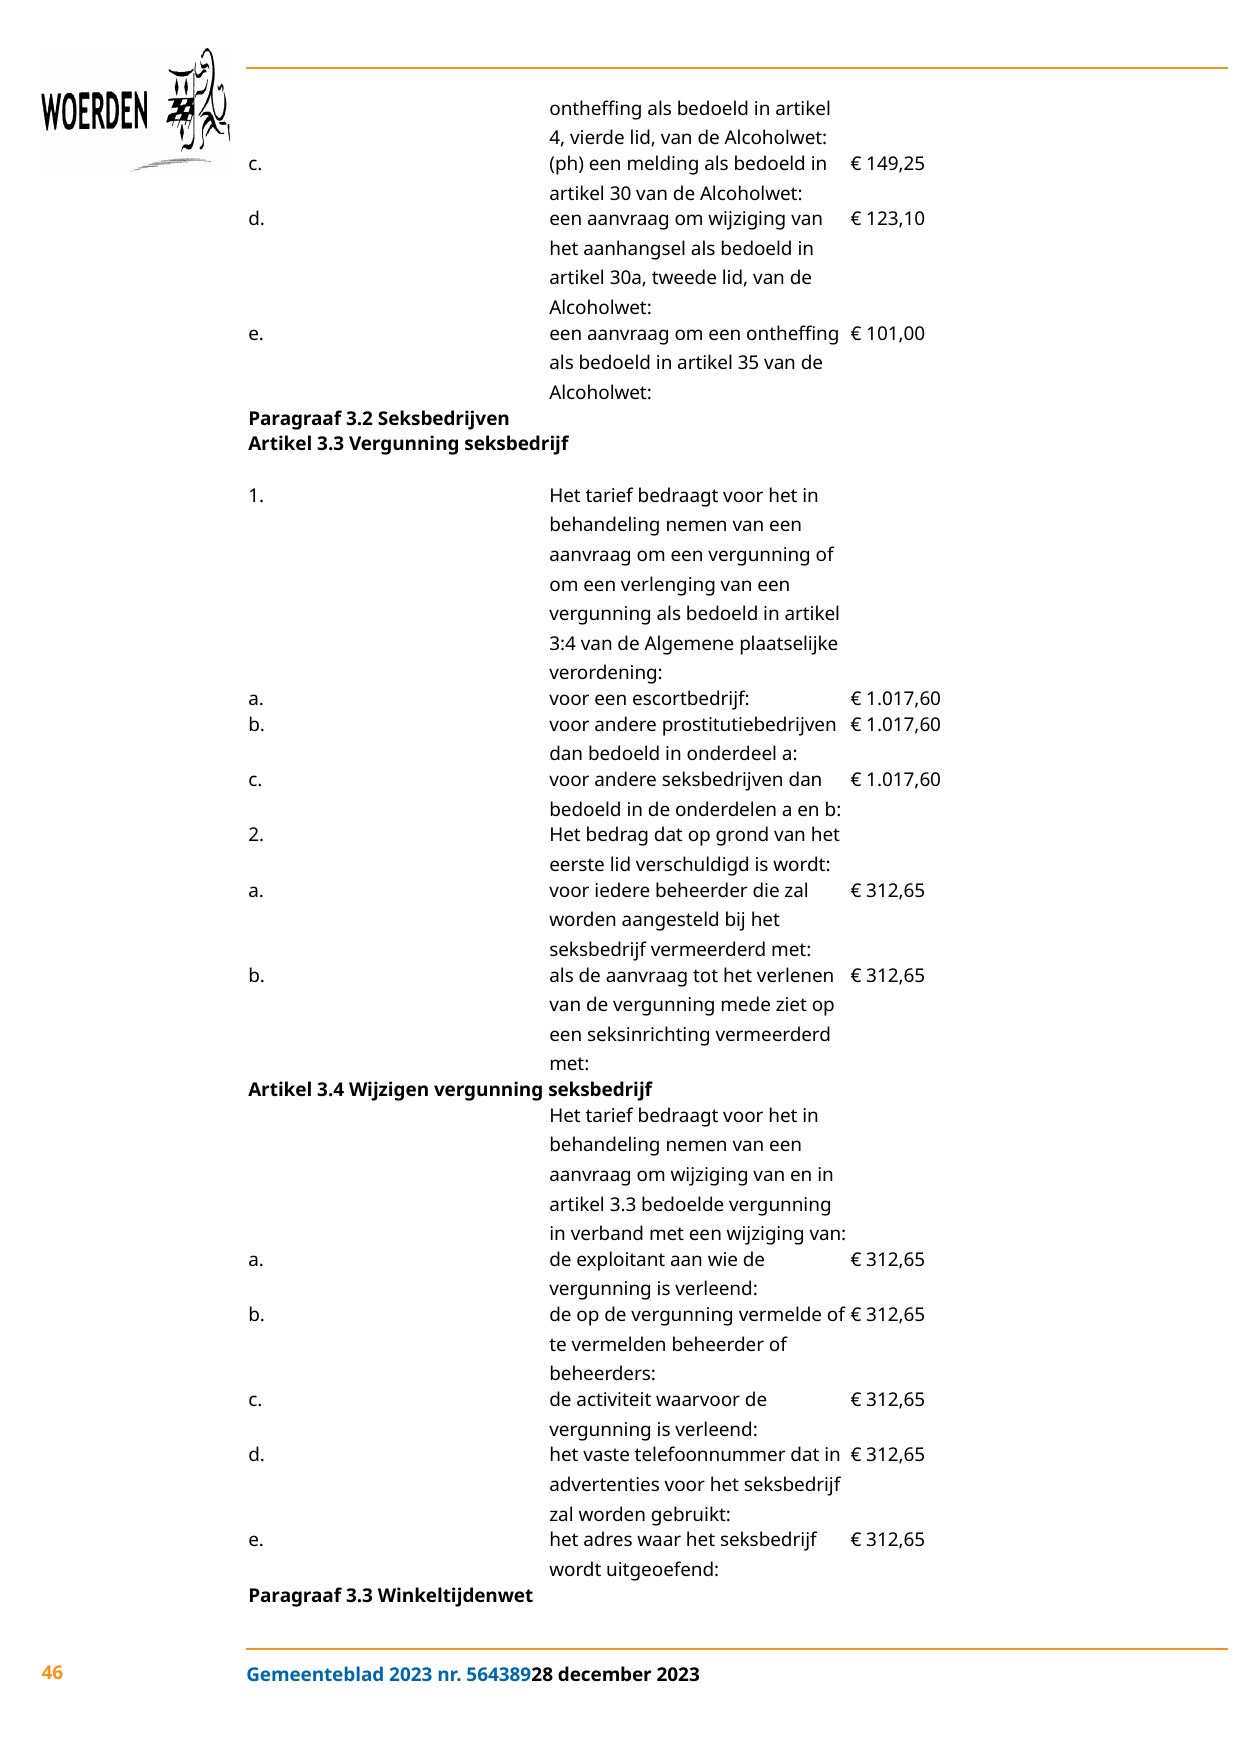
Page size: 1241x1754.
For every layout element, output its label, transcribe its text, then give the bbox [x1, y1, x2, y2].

table_cell [850, 456, 1152, 482]
table_cell voor andere prostitutiebedrijven dan bedoeld in onderdeel a: [549, 711, 850, 766]
table_cell d. [248, 205, 549, 320]
table_cell € 312,65 [850, 1301, 1152, 1386]
table_cell e. [248, 320, 549, 405]
table_cell Het tarief bedraagt voor het in behandeling nemen van een aanvraag om wijziging van en in artikel 3.3 bedoelde vergunning in verband met een wijziging van: [549, 1102, 850, 1246]
table_cell voor iedere beheerder die zal worden aangesteld bij het seksbedrijf vermeerderd met: [549, 877, 850, 962]
table_cell [850, 1102, 1152, 1246]
table_cell Het bedrag dat op grond van het eerste lid verschuldigd is wordt: [549, 822, 850, 877]
table_cell Paragraaf 3.2 Seksbedrijven [248, 405, 1152, 431]
table_cell € 1.017,60 [850, 685, 1152, 711]
table_cell ontheffing als bedoeld in artikel 4, vierde lid, van de Alcoholwet: [549, 95, 850, 150]
table_cell [248, 1102, 549, 1246]
table_cell € 312,65 [850, 1442, 1152, 1526]
table_cell het adres waar het seksbedrijf wordt uitgeoefend: [549, 1526, 850, 1582]
table_cell c. [248, 766, 549, 822]
picture [41, 47, 231, 172]
table_cell € 1.017,60 [850, 711, 1152, 766]
table_cell € 101,00 [850, 320, 1152, 405]
table_cell de exploitant aan wie de vergunning is verleend: [549, 1246, 850, 1301]
table_cell een aanvraag om een ontheffing als bedoeld in artikel 35 van de Alcoholwet: [549, 320, 850, 405]
table_cell [248, 95, 549, 150]
table_cell Artikel 3.3 Vergunning seksbedrijf [248, 431, 1152, 456]
table_cell € 149,25 [850, 150, 1152, 205]
table_cell Artikel 3.4 Wijzigen vergunning seksbedrijf [248, 1076, 1152, 1102]
table_cell € 312,65 [850, 877, 1152, 962]
table_cell de op de vergunning vermelde of te vermelden beheerder of beheerders: [549, 1301, 850, 1386]
table_cell [850, 95, 1152, 150]
table_cell (ph) een melding als bedoeld in artikel 30 van de Alcoholwet: [549, 150, 850, 205]
table_cell a. [248, 877, 549, 962]
table_cell € 312,65 [850, 962, 1152, 1076]
table_cell voor andere seksbedrijven dan bedoeld in de onderdelen a en b: [549, 766, 850, 822]
table_cell 2. [248, 822, 549, 877]
table_cell [850, 482, 1152, 685]
table_cell € 312,65 [850, 1386, 1152, 1442]
table_cell [549, 456, 850, 482]
table_cell a. [248, 685, 549, 711]
table_cell als de aanvraag tot het verlenen van de vergunning mede ziet op een seksinrichting vermeerderd met: [549, 962, 850, 1076]
table_cell een aanvraag om wijziging van het aanhangsel als bedoeld in artikel 30a, tweede lid, van de Alcoholwet: [549, 205, 850, 320]
table_cell voor een escortbedrijf: [549, 685, 850, 711]
table_cell e. [248, 1526, 549, 1582]
table_cell € 312,65 [850, 1246, 1152, 1301]
table_cell 1. [248, 482, 549, 685]
table_cell de activiteit waarvoor de vergunning is verleend: [549, 1386, 850, 1442]
table_cell Paragraaf 3.3 Winkeltijdenwet [248, 1582, 1152, 1607]
table_cell c. [248, 1386, 549, 1442]
table_cell a. [248, 1246, 549, 1301]
table_cell [850, 822, 1152, 877]
table_cell Het tarief bedraagt voor het in behandeling nemen van een aanvraag om een vergunning of om een verlenging van een vergunning als bedoeld in artikel 3:4 van de Algemene plaatselijke verordening: [549, 482, 850, 685]
table_cell het vaste telefoonnummer dat in advertenties voor het seksbedrijf zal worden gebruikt: [549, 1442, 850, 1526]
table_cell b. [248, 711, 549, 766]
table_cell b. [248, 962, 549, 1076]
table_cell b. [248, 1301, 549, 1386]
table_cell d. [248, 1442, 549, 1526]
table_cell € 123,10 [850, 205, 1152, 320]
table_cell [248, 456, 549, 482]
table_cell € 1.017,60 [850, 766, 1152, 822]
table_cell c. [248, 150, 549, 205]
table_cell € 312,65 [850, 1526, 1152, 1582]
